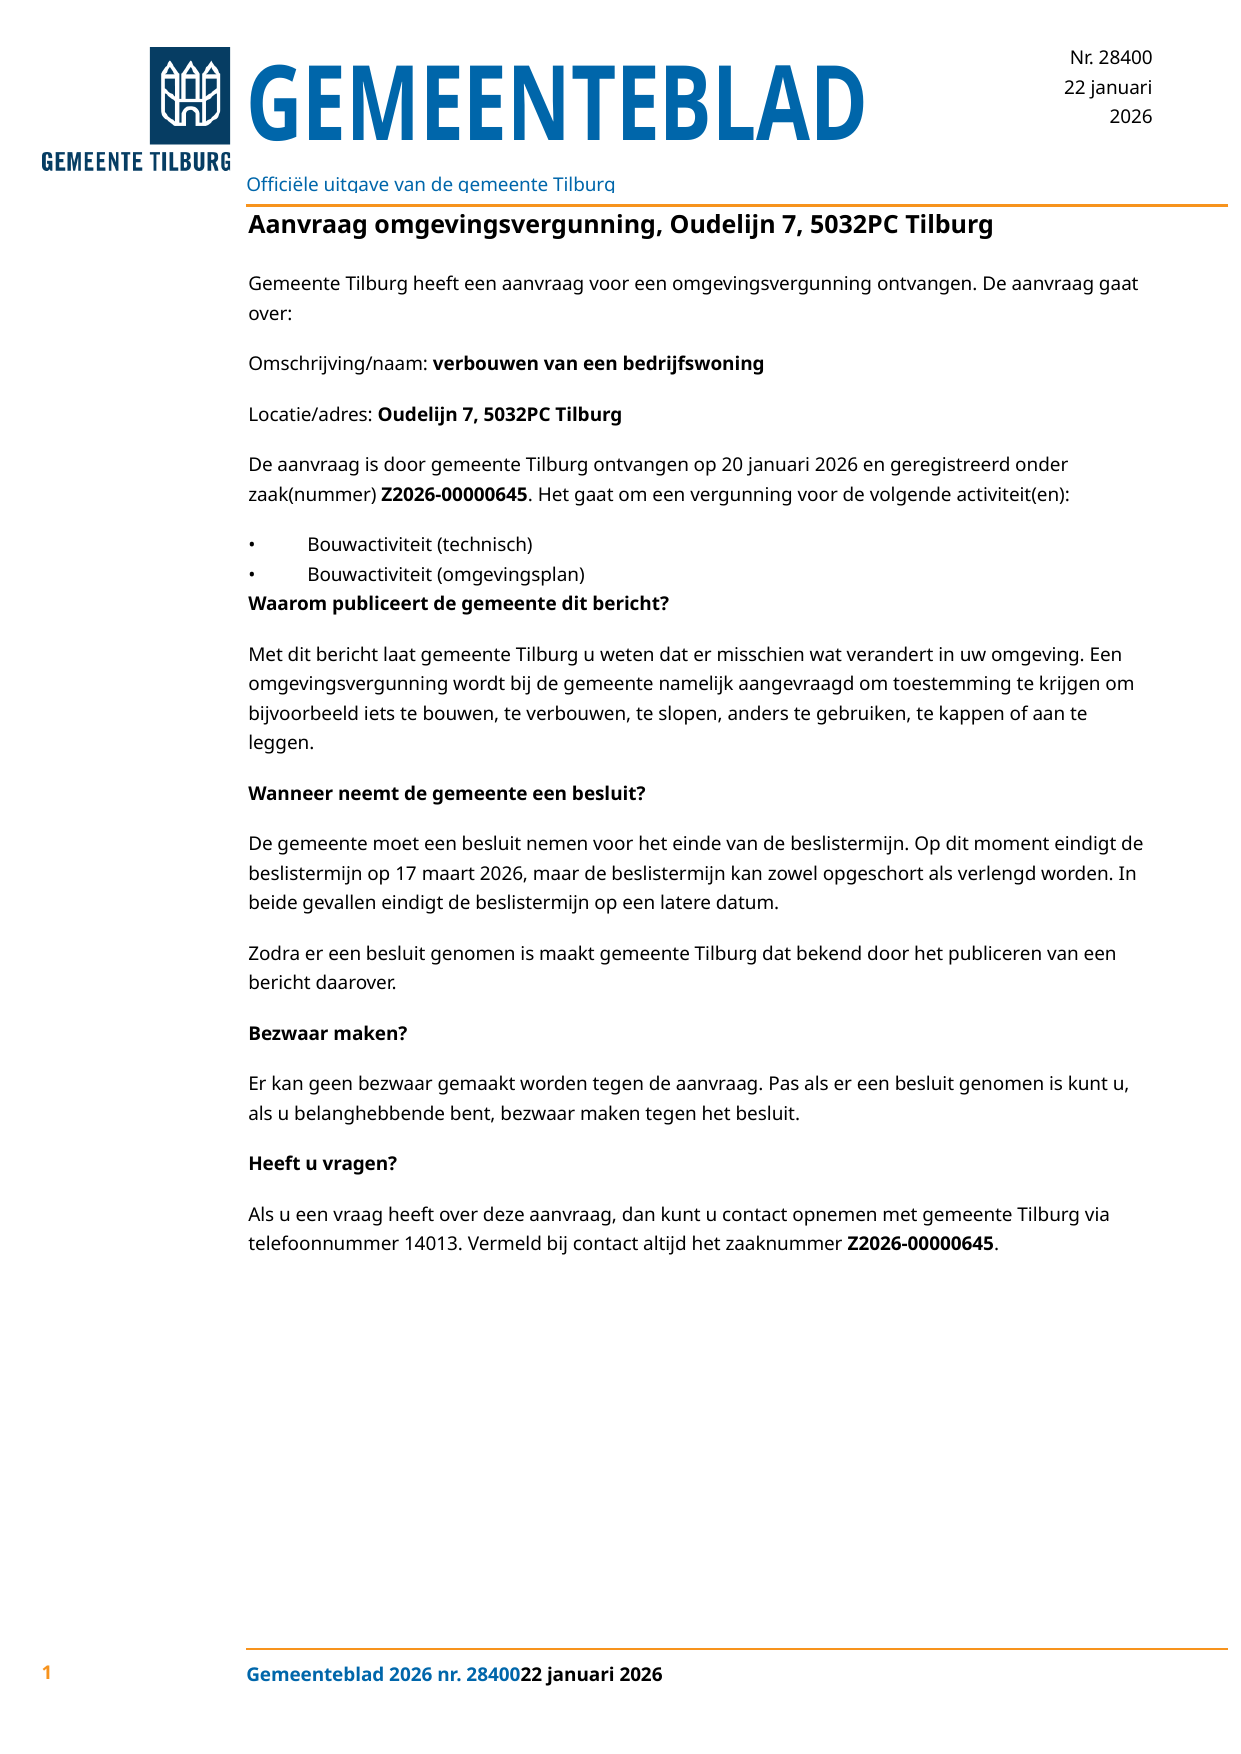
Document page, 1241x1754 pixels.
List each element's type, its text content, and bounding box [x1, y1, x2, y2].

text Als u een vraag heeft over deze aanvraag, dan kunt u contact opnemen met gemeente Tilburg via telefoonnummer 14013. Vermeld bij contact altijd het zaaknummer Z2026-00000645. [248, 1201, 1152, 1256]
text Wanneer neemt de gemeente een besluit? [248, 780, 1152, 806]
picture [41, 47, 231, 172]
text Er kan geen bezwaar gemaakt worden tegen de aanvraag. Pas als er een besluit genomen is kunt u, als u belanghebbende bent, bezwaar maken tegen het besluit. [248, 1070, 1152, 1126]
text Omschrijving/naam: verbouwen van een bedrijfswoning [248, 350, 1152, 376]
list Bouwactiviteit (technisch) [248, 531, 1152, 557]
text Zodra er een besluit genomen is maakt gemeente Tilburg dat bekend door het publiceren van een bericht daarover. [248, 940, 1152, 995]
text Heeft u vragen? [248, 1150, 1152, 1176]
text De gemeente moet een besluit nemen voor het einde van de beslistermijn. Op dit moment eindigt de beslistermijn op 17 maart 2026, maar de beslistermijn kan zowel opgeschort als verlengd worden. In beide gevallen eindigt de beslistermijn op een latere datum. [248, 830, 1152, 915]
text Locatie/adres: Oudelijn 7, 5032PC Tilburg [248, 401, 1152, 426]
text Gemeente Tilburg heeft een aanvraag voor een omgevingsvergunning ontvangen. De aanvraag gaat over: [248, 270, 1152, 326]
text De aanvraag is door gemeente Tilburg ontvangen op 20 januari 2026 en geregistreerd onder zaak(nummer) Z2026-00000645. Het gaat om een vergunning voor de volgende activiteit(en): [248, 451, 1152, 506]
list Bouwactiviteit (omgevingsplan) [248, 561, 1152, 586]
text Bezwaar maken? [248, 1020, 1152, 1046]
text Aanvraag omgevingsvergunning, Oudelijn 7, 5032PC Tilburg [248, 207, 1152, 241]
text Waarom publiceert de gemeente dit bericht? [248, 590, 1152, 616]
text Met dit bericht laat gemeente Tilburg u weten dat er misschien wat verandert in uw omgeving. Een omgevingsvergunning wordt bij de gemeente namelijk aangevraagd om toestemming te krijgen om bijvoorbeeld iets te bouwen, te verbouwen, te slopen, anders te gebruiken, te kappen of aan te leggen. [248, 641, 1152, 755]
